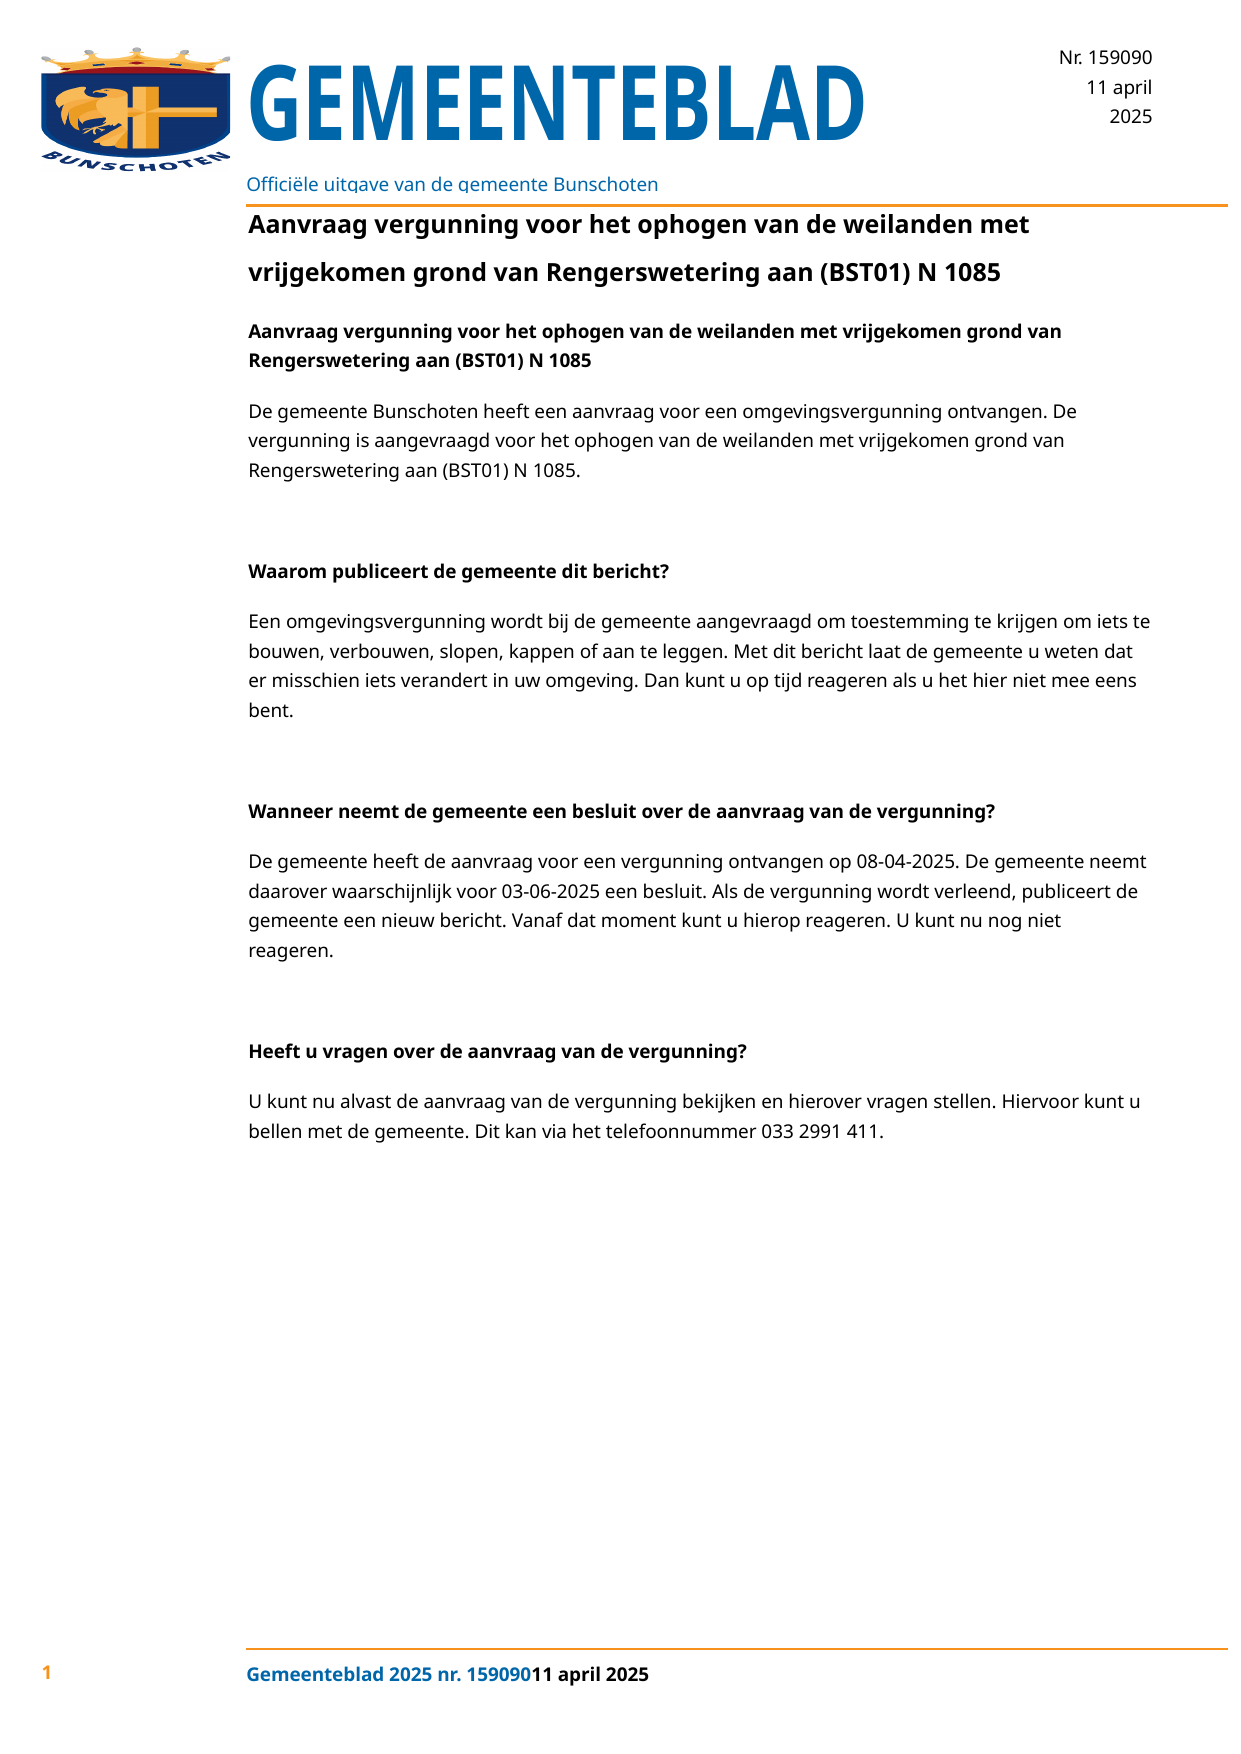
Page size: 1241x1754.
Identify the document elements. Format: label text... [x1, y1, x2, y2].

text Aanvraag vergunning voor het ophogen van de weilanden met vrijgekomen grond van Rengerswetering aan (BST01) N 1085 [248, 207, 1152, 288]
text Waarom publiceert de gemeente dit bericht? [248, 558, 1152, 584]
text Heeft u vragen over de aanvraag van de vergunning? [248, 1038, 1152, 1064]
picture [41, 47, 231, 172]
text Wanneer neemt de gemeente een besluit over de aanvraag van de vergunning? [248, 798, 1152, 824]
text De gemeente heeft de aanvraag voor een vergunning ontvangen op 08-04-2025. De gemeente neemt daarover waarschijnlijk voor 03-06-2025 een besluit. Als de vergunning wordt verleend, publiceert de gemeente een nieuw bericht. Vanaf dat moment kunt u hierop reageren. U kunt nu nog niet reageren. [248, 848, 1152, 963]
text Aanvraag vergunning voor het ophogen van de weilanden met vrijgekomen grond van Rengerswetering aan (BST01) N 1085 [248, 318, 1152, 373]
text U kunt nu alvast de aanvraag van de vergunning bekijken en hierover vragen stellen. Hiervoor kunt u bellen met de gemeente. Dit kan via het telefoonnummer 033 2991 411. [248, 1088, 1152, 1144]
text De gemeente Bunschoten heeft een aanvraag voor een omgevingsvergunning ontvangen. De vergunning is aangevraagd voor het ophogen van de weilanden met vrijgekomen grond van Rengerswetering aan (BST01) N 1085. [248, 398, 1152, 483]
text Een omgevingsvergunning wordt bij de gemeente aangevraagd om toestemming te krijgen om iets te bouwen, verbouwen, slopen, kappen of aan te leggen. Met dit bericht laat de gemeente u weten dat er misschien iets verandert in uw omgeving. Dan kunt u op tijd reageren als u het hier niet mee eens bent. [248, 608, 1152, 723]
